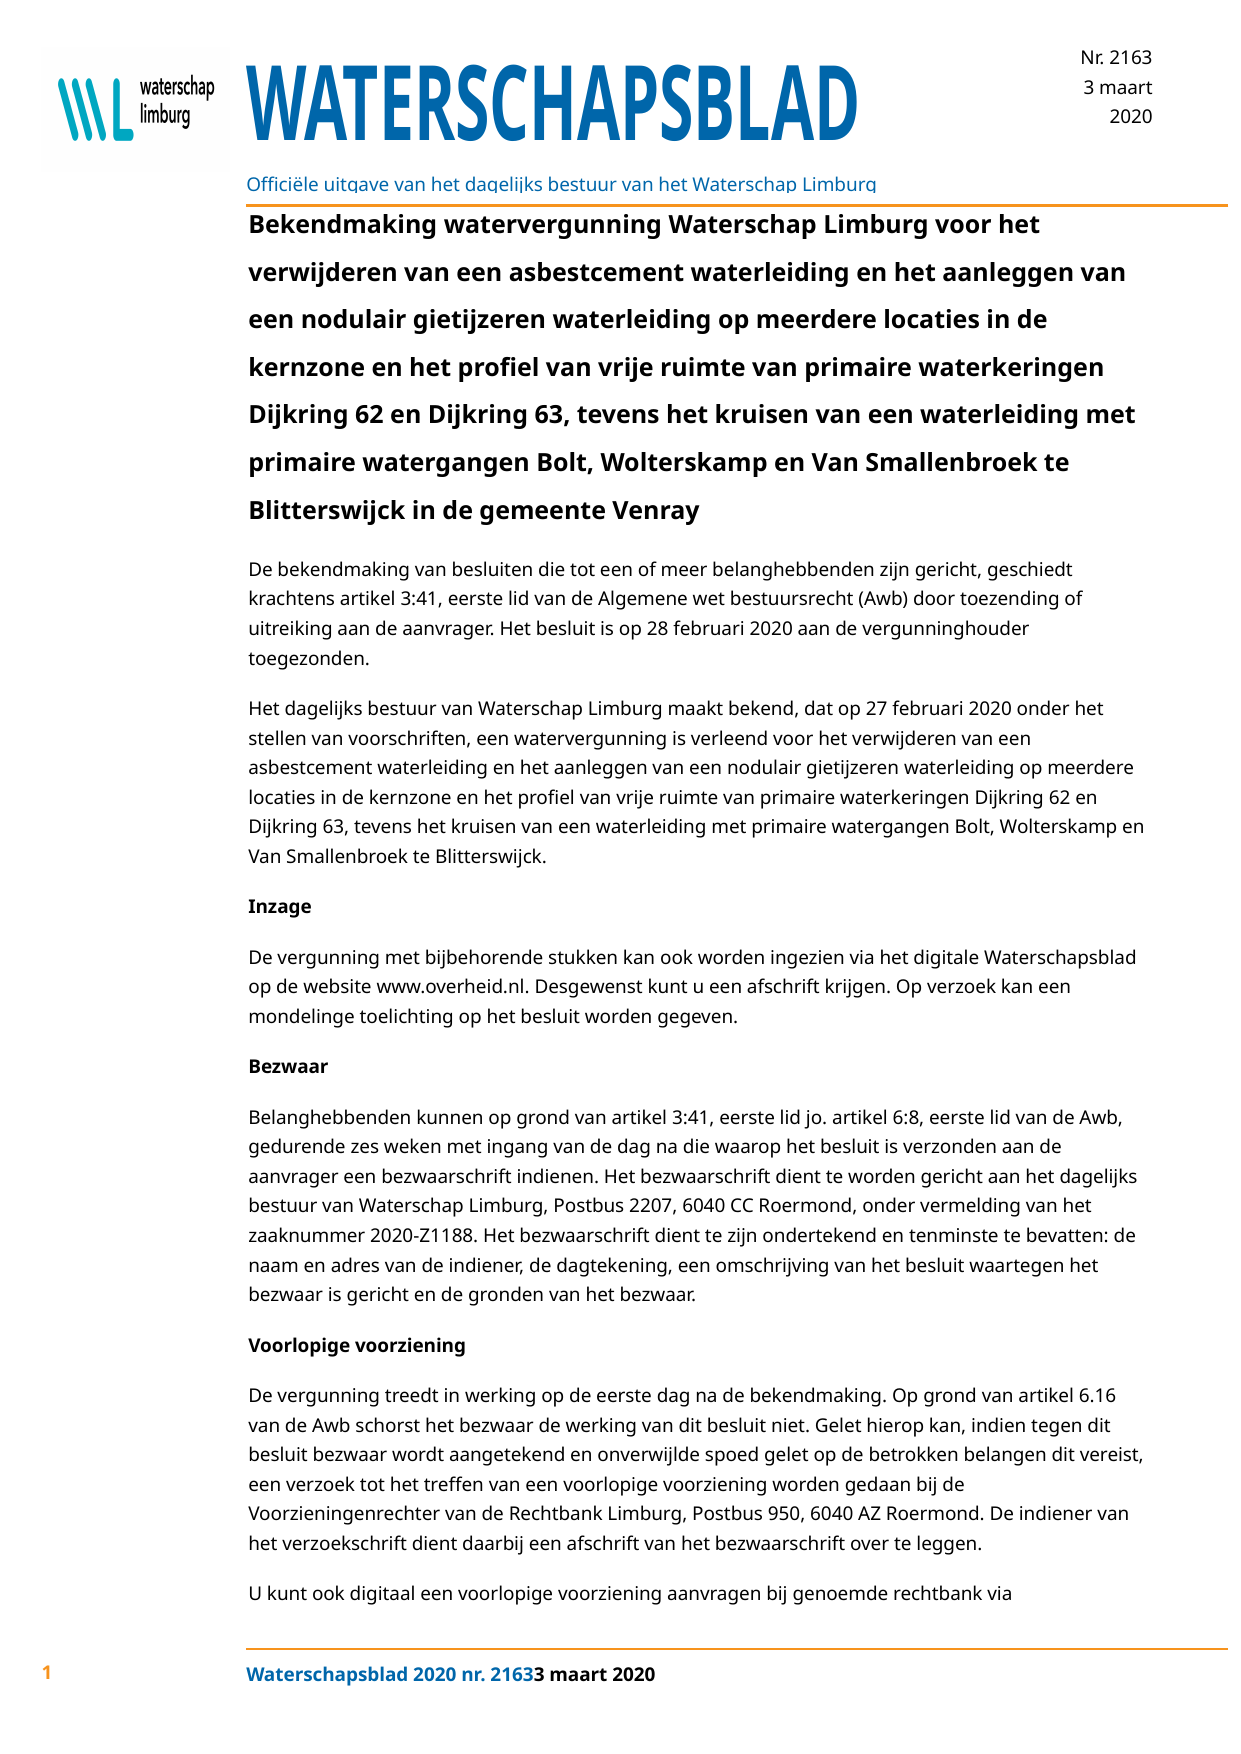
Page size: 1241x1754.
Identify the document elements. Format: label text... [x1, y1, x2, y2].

text Inzage [248, 893, 1152, 919]
text Bezwaar [248, 1053, 1152, 1079]
text Voorlopige voorziening [248, 1332, 1152, 1357]
text U kunt ook digitaal een voorlopige voorziening aanvragen bij genoemde rechtbank via [248, 1581, 1152, 1606]
text De vergunning treedt in werking op de eerste dag na de bekendmaking. Op grond van artikel 6.16 van de Awb schorst het bezwaar de werking van dit besluit niet. Gelet hierop kan, indien tegen dit besluit bezwaar wordt aangetekend en onverwijlde spoed gelet op de betrokken belangen dit vereist, een verzoek tot het treffen van een voorlopige voorziening worden gedaan bij de Voorzieningenrechter van de Rechtbank Limburg, Postbus 950, 6040 AZ Roermond. De indiener van het verzoekschrift dient daarbij een afschrift van het bezwaarschrift over te leggen. [248, 1382, 1152, 1556]
text Bekendmaking watervergunning Waterschap Limburg voor het verwijderen van een asbestcement waterleiding en het aanleggen van een nodulair gietijzeren waterleiding op meerdere locaties in de kernzone en het profiel van vrije ruimte van primaire waterkeringen Dijkring 62 en Dijkring 63, tevens het kruisen van een waterleiding met primaire watergangen Bolt, Wolterskamp en Van Smallenbroek te Blitterswijck in de gemeente Venray [248, 207, 1152, 526]
text De bekendmaking van besluiten die tot een of meer belanghebbenden zijn gericht, geschiedt krachtens artikel 3:41, eerste lid van de Algemene wet bestuursrecht (Awb) door toezending of uitreiking aan de aanvrager. Het besluit is op 28 februari 2020 aan de vergunninghouder toegezonden. [248, 556, 1152, 670]
text Belanghebbenden kunnen op grond van artikel 3:41, eerste lid jo. artikel 6:8, eerste lid van de Awb, gedurende zes weken met ingang van de dag na die waarop het besluit is verzonden aan de aanvrager een bezwaarschrift indienen. Het bezwaarschrift dient te worden gericht aan het dagelijks bestuur van Waterschap Limburg, Postbus 2207, 6040 CC Roermond, onder vermelding van het zaaknummer 2020-Z1188. Het bezwaarschrift dient te zijn ondertekend en tenminste te bevatten: de naam en adres van de indiener, de dagtekening, een omschrijving van het besluit waartegen het bezwaar is gericht en de gronden van het bezwaar. [248, 1104, 1152, 1307]
text De vergunning met bijbehorende stukken kan ook worden ingezien via het digitale Waterschapsblad op de website www.overheid.nl. Desgewenst kunt u een afschrift krijgen. Op verzoek kan een mondelinge toelichting op het besluit worden gegeven. [248, 944, 1152, 1029]
text Het dagelijks bestuur van Waterschap Limburg maakt bekend, dat op 27 februari 2020 onder het stellen van voorschriften, een watervergunning is verleend voor het verwijderen van een asbestcement waterleiding en het aanleggen van een nodulair gietijzeren waterleiding op meerdere locaties in de kernzone en het profiel van vrije ruimte van primaire waterkeringen Dijkring 62 en Dijkring 63, tevens het kruisen van een waterleiding met primaire watergangen Bolt, Wolterskamp en Van Smallenbroek te Blitterswijck. [248, 695, 1152, 869]
picture [41, 47, 231, 172]
